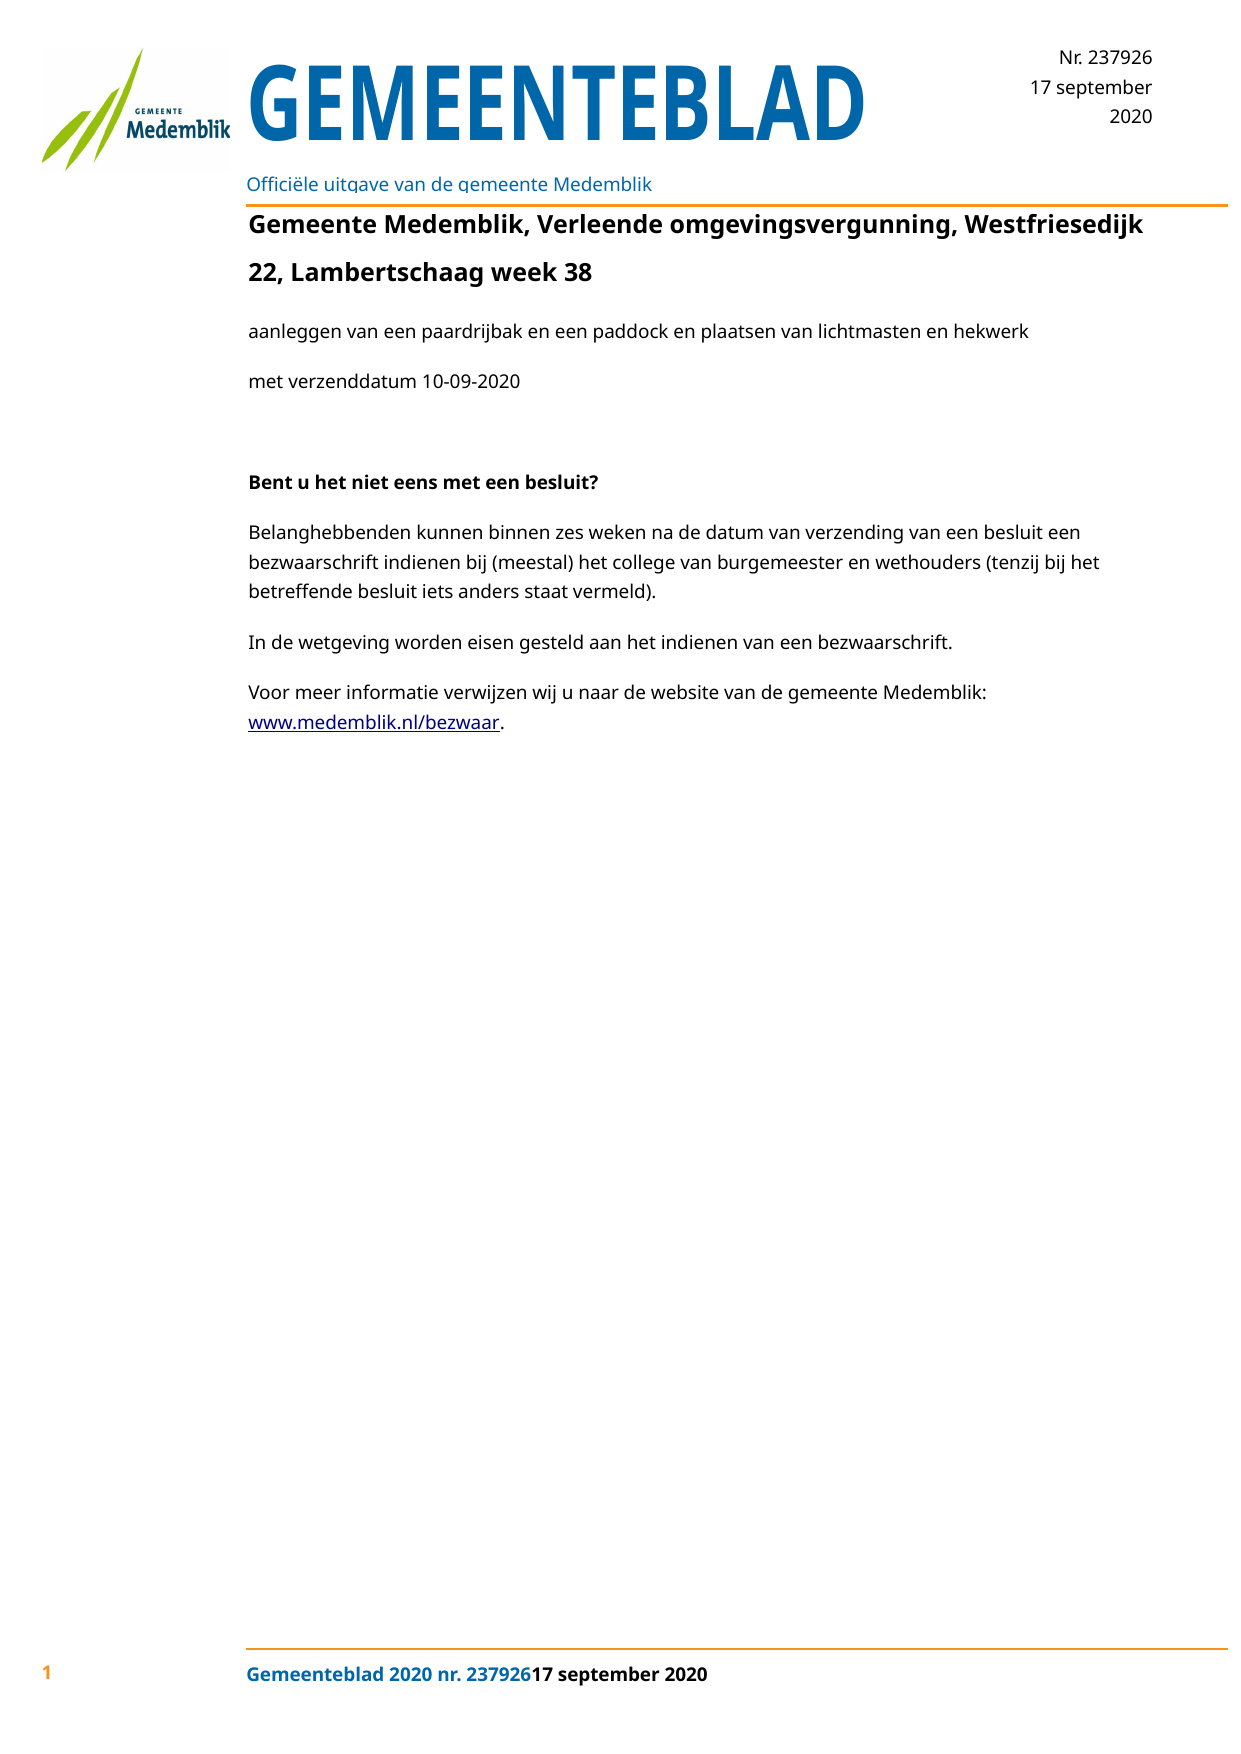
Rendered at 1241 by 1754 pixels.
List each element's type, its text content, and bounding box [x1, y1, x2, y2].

picture [41, 47, 231, 172]
text In de wetgeving worden eisen gesteld aan het indienen van een bezwaarschrift. [248, 629, 1152, 655]
text Gemeente Medemblik, Verleende omgevingsvergunning, Westfriesedijk 22, Lambertschaag week 38 [248, 207, 1152, 288]
text Voor meer informatie verwijzen wij u naar de website van de gemeente Medemblik: www.medemblik.nl/bezwaar. [248, 679, 1152, 735]
text Belanghebbenden kunnen binnen zes weken na de datum van verzending van een besluit een bezwaarschrift indienen bij (meestal) het college van burgemeester en wethouders (tenzij bij het betreffende besluit iets anders staat vermeld). [248, 519, 1152, 604]
text aanleggen van een paardrijbak en een paddock en plaatsen van lichtmasten en hekwerk [248, 318, 1152, 344]
text met verzenddatum 10-09-2020 [248, 368, 1152, 394]
text Bent u het niet eens met een besluit? [248, 469, 1152, 495]
